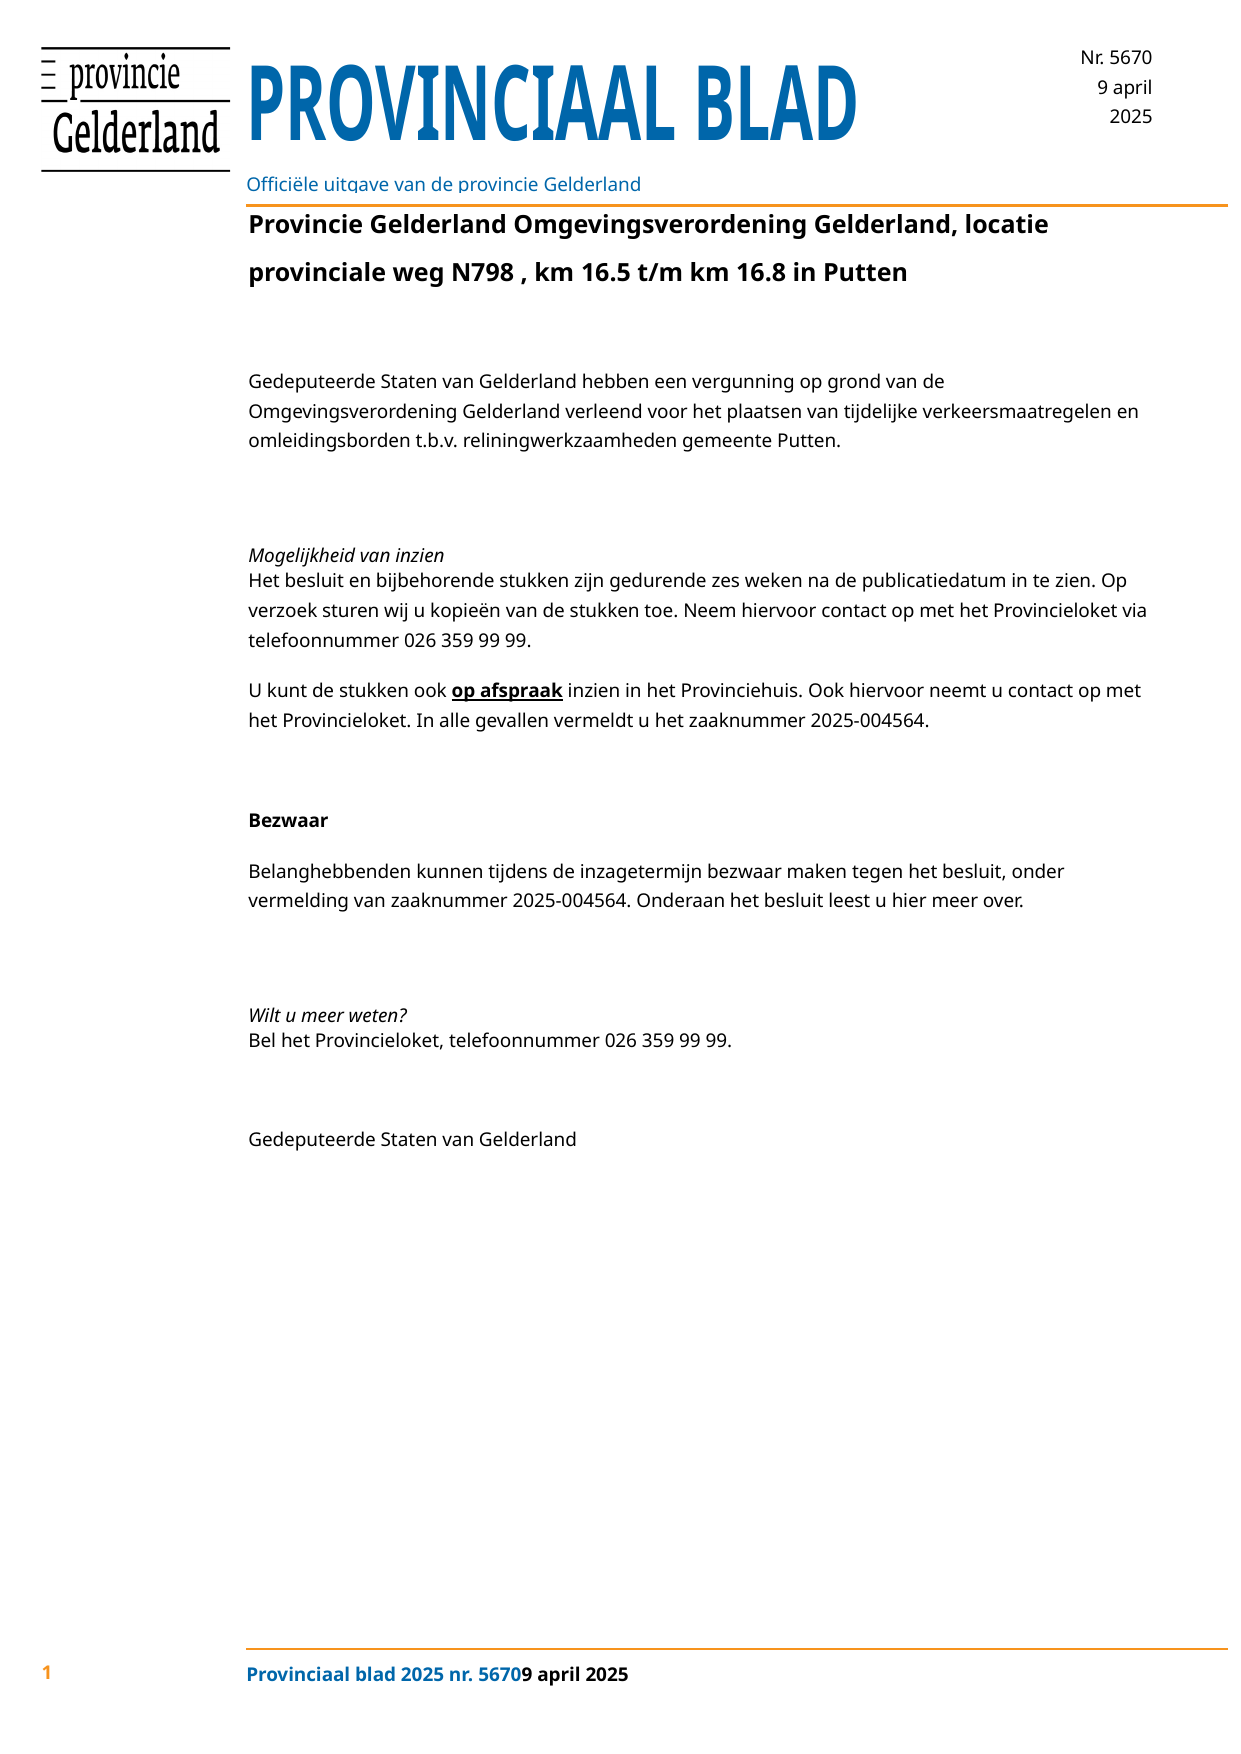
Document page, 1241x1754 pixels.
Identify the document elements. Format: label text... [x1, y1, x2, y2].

text Bel het Provincieloket, telefoonnummer 026 359 99 99. [248, 1028, 1152, 1053]
text Gedeputeerde Staten van Gelderland [248, 1126, 1152, 1152]
text Belanghebbenden kunnen tijdens de inzagetermijn bezwaar maken tegen het besluit, onder vermelding van zaaknummer 2025-004564. Onderaan het besluit leest u hier meer over. [248, 858, 1152, 913]
text Wilt u meer weten? [248, 1002, 1152, 1028]
text Het besluit en bijbehorende stukken zijn gedurende zes weken na de publicatiedatum in te zien. Op verzoek sturen wij u kopieën van de stukken toe. Neem hiervoor contact op met het Provincieloket via telefoonnummer 026 359 99 99. [248, 568, 1152, 652]
text Provincie Gelderland Omgevingsverordening Gelderland, locatie provinciale weg N798 , km 16.5 t/m km 16.8 in Putten [248, 207, 1152, 288]
text Mogelijkheid van inzien [248, 542, 1152, 568]
text Gedeputeerde Staten van Gelderland hebben een vergunning op grond van de Omgevingsverordening Gelderland verleend voor het plaatsen van tijdelijke verkeersmaatregelen en omleidingsborden t.b.v. reliningwerkzaamheden gemeente Putten. [248, 368, 1152, 453]
picture [41, 47, 231, 172]
text U kunt de stukken ook op afspraak inzien in het Provinciehuis. Ook hiervoor neemt u contact op met het Provincieloket. In alle gevallen vermeldt u het zaaknummer 2025-004564. [248, 677, 1152, 732]
text Bezwaar [248, 808, 1152, 833]
